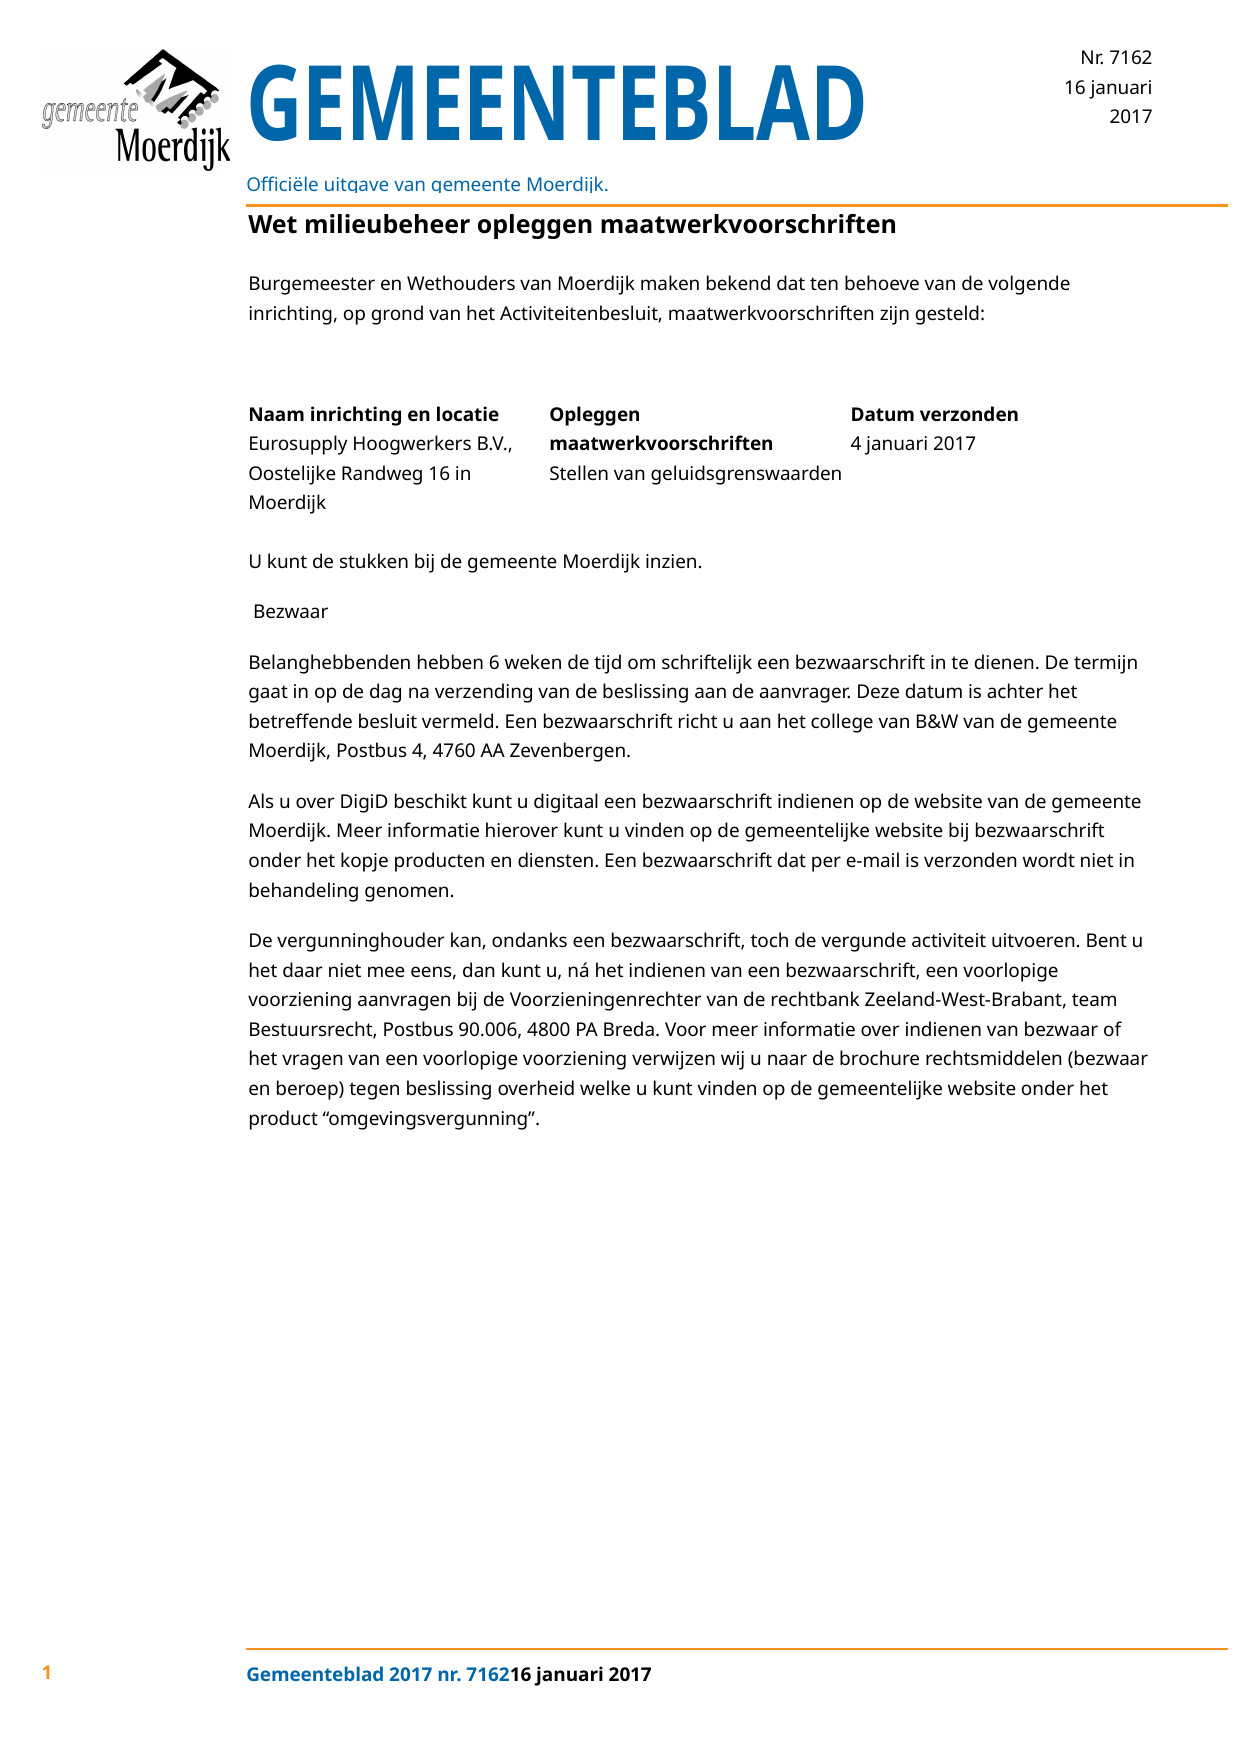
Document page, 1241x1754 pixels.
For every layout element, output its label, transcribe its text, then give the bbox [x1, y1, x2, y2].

text Belanghebbenden hebben 6 weken de tijd om schriftelijk een bezwaarschrift in te dienen. De termijn gaat in op de dag na verzending van de beslissing aan de aanvrager. Deze datum is achter het betreffende besluit vermeld. Een bezwaarschrift richt u aan het college van B&W van de gemeente Moerdijk, Postbus 4, 4760 AA Zevenbergen. [248, 649, 1152, 763]
table_header Naam inrichting en locatie Eurosupply Hoogwerkers B.V., Oostelijke Randweg 16 in Moerdijk [248, 401, 549, 545]
text Burgemeester en Wethouders van Moerdijk maken bekend dat ten behoeve van de volgende inrichting, op grond van het Activiteitenbesluit, maatwerkvoorschriften zijn gesteld: [248, 270, 1152, 326]
table_header Datum verzonden 4 januari 2017 [850, 401, 1152, 545]
table_header Opleggen maatwerkvoorschriften Stellen van geluidsgrenswaarden [549, 401, 850, 545]
text Als u over DigiD beschikt kunt u digitaal een bezwaarschrift indienen op de website van de gemeente Moerdijk. Meer informatie hierover kunt u vinden op de gemeentelijke website bij bezwaarschrift onder het kopje producten en diensten. Een bezwaarschrift dat per e-mail is verzonden wordt niet in behandeling genomen. [248, 788, 1152, 903]
text Bezwaar [248, 598, 1152, 624]
picture [41, 47, 231, 172]
text De vergunninghouder kan, ondanks een bezwaarschrift, toch de vergunde activiteit uitvoeren. Bent u het daar niet mee eens, dan kunt u, ná het indienen van een bezwaarschrift, een voorlopige voorziening aanvragen bij de Voorzieningenrechter van de rechtbank Zeeland-West-Brabant, team Bestuursrecht, Postbus 90.006, 4800 PA Breda. Voor meer informatie over indienen van bezwaar of het vragen van een voorlopige voorziening verwijzen wij u naar de brochure rechtsmiddelen (bezwaar en beroep) tegen beslissing overheid welke u kunt vinden op de gemeentelijke website onder het product “omgevingsvergunning”. [248, 927, 1152, 1131]
text U kunt de stukken bij de gemeente Moerdijk inzien. [248, 548, 1152, 574]
text Wet milieubeheer opleggen maatwerkvoorschriften [248, 207, 1152, 241]
